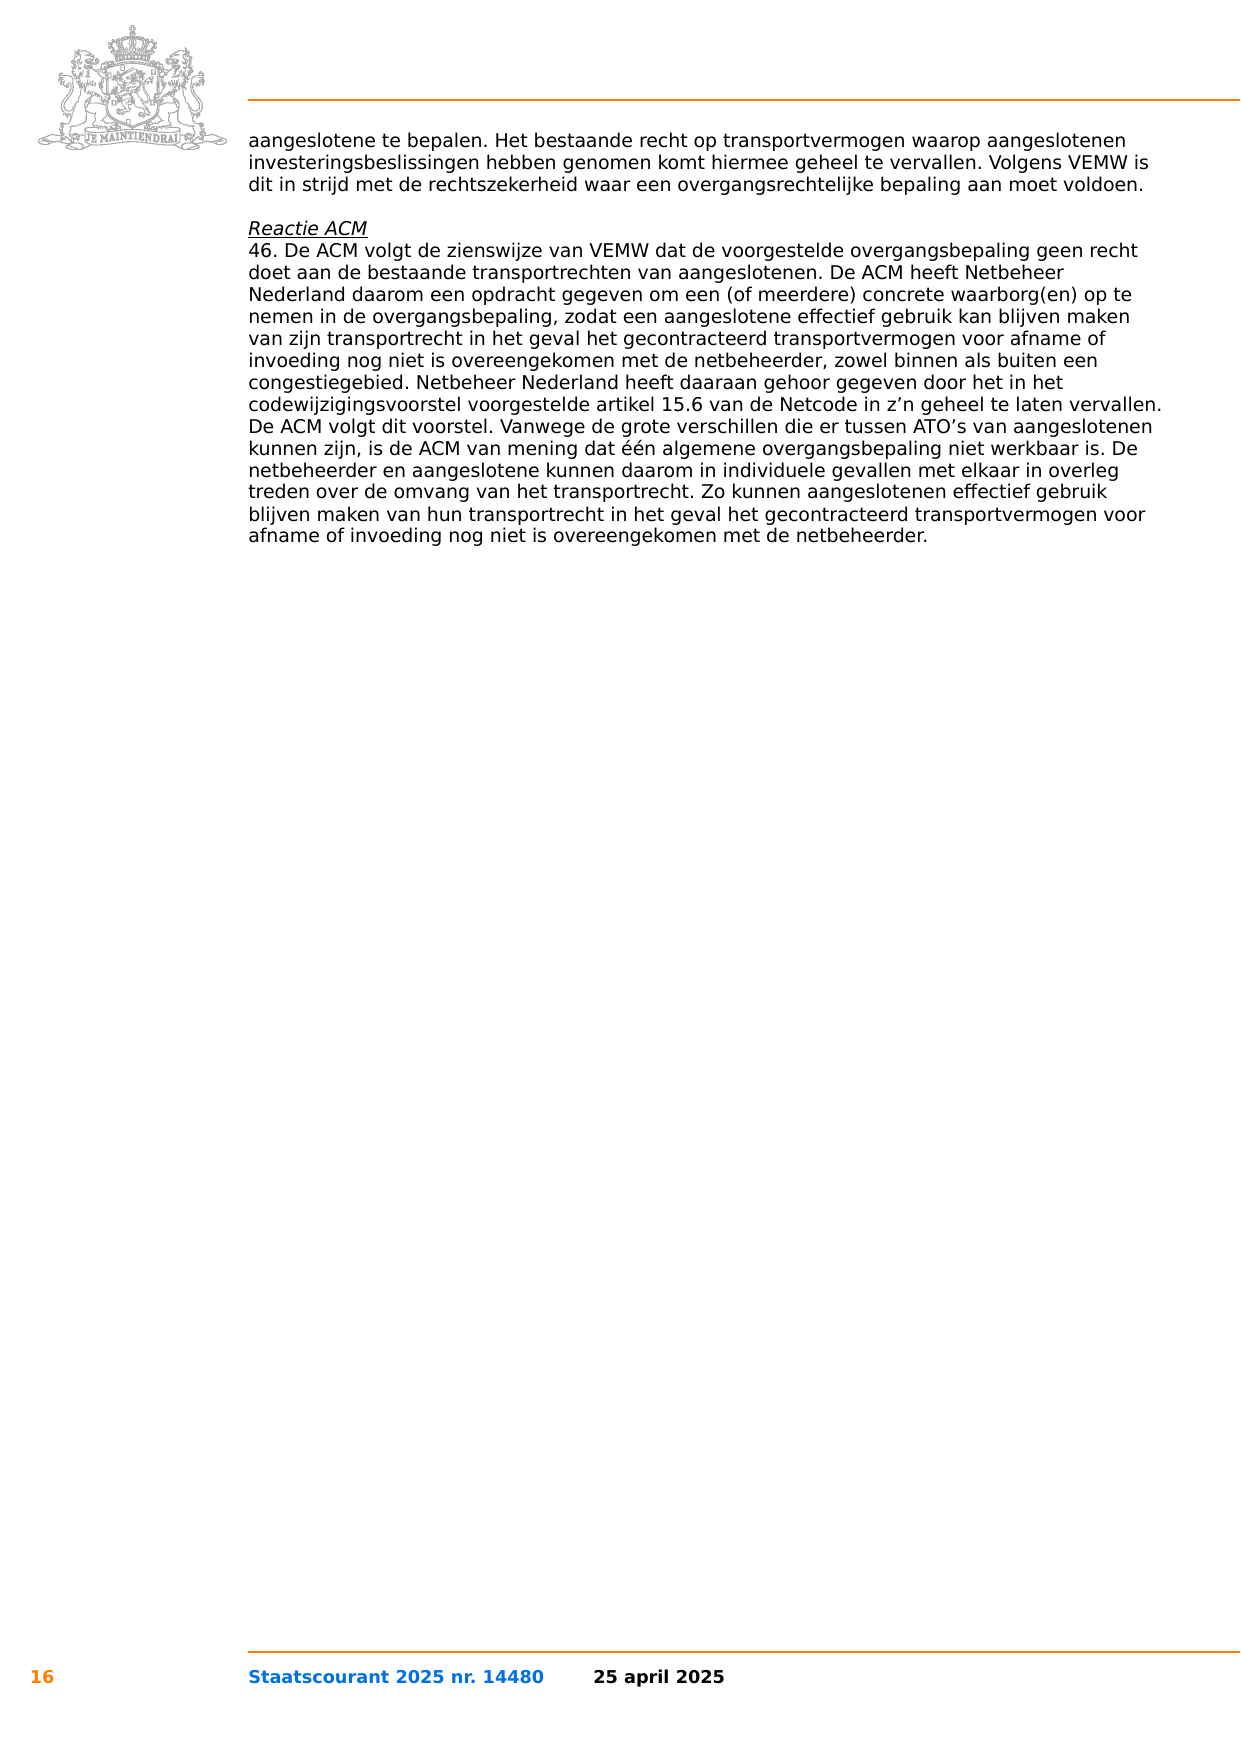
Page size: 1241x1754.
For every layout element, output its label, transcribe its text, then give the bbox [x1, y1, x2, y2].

picture [38, 25, 227, 150]
subtitle Reactie ACM [248, 218, 1163, 240]
text aangeslotene te bepalen. Het bestaande recht op transportvermogen waarop aangeslotenen investeringsbeslissingen hebben genomen komt hiermee geheel te vervallen. Volgens VEMW is dit in strijd met de rechtszekerheid waar een overgangsrechtelijke bepaling aan moet voldoen. [248, 130, 1163, 196]
text 46. De ACM volgt de zienswijze van VEMW dat de voorgestelde overgangsbepaling geen recht doet aan de bestaande transportrechten van aangeslotenen. De ACM heeft Netbeheer Nederland daarom een opdracht gegeven om een (of meerdere) concrete waarborg(en) op te nemen in de overgangsbepaling, zodat een aangeslotene effectief gebruik kan blijven maken van zijn transportrecht in het geval het gecontracteerd transportvermogen voor afname of invoeding nog niet is overeengekomen met de netbeheerder, zowel binnen als buiten een congestiegebied. Netbeheer Nederland heeft daaraan gehoor gegeven door het in het codewijzigingsvoorstel voorgestelde artikel 15.6 van de Netcode in z’n geheel te laten vervallen. De ACM volgt dit voorstel. Vanwege de grote verschillen die er tussen ATO’s van aangeslotenen kunnen zijn, is de ACM van mening dat één algemene overgangsbepaling niet werkbaar is. De netbeheerder en aangeslotene kunnen daarom in individuele gevallen met elkaar in overleg treden over de omvang van het transportrecht. Zo kunnen aangeslotenen effectief gebruik blijven maken van hun transportrecht in het geval het gecontracteerd transportvermogen voor afname of invoeding nog niet is overeengekomen met de netbeheerder. [248, 240, 1163, 547]
